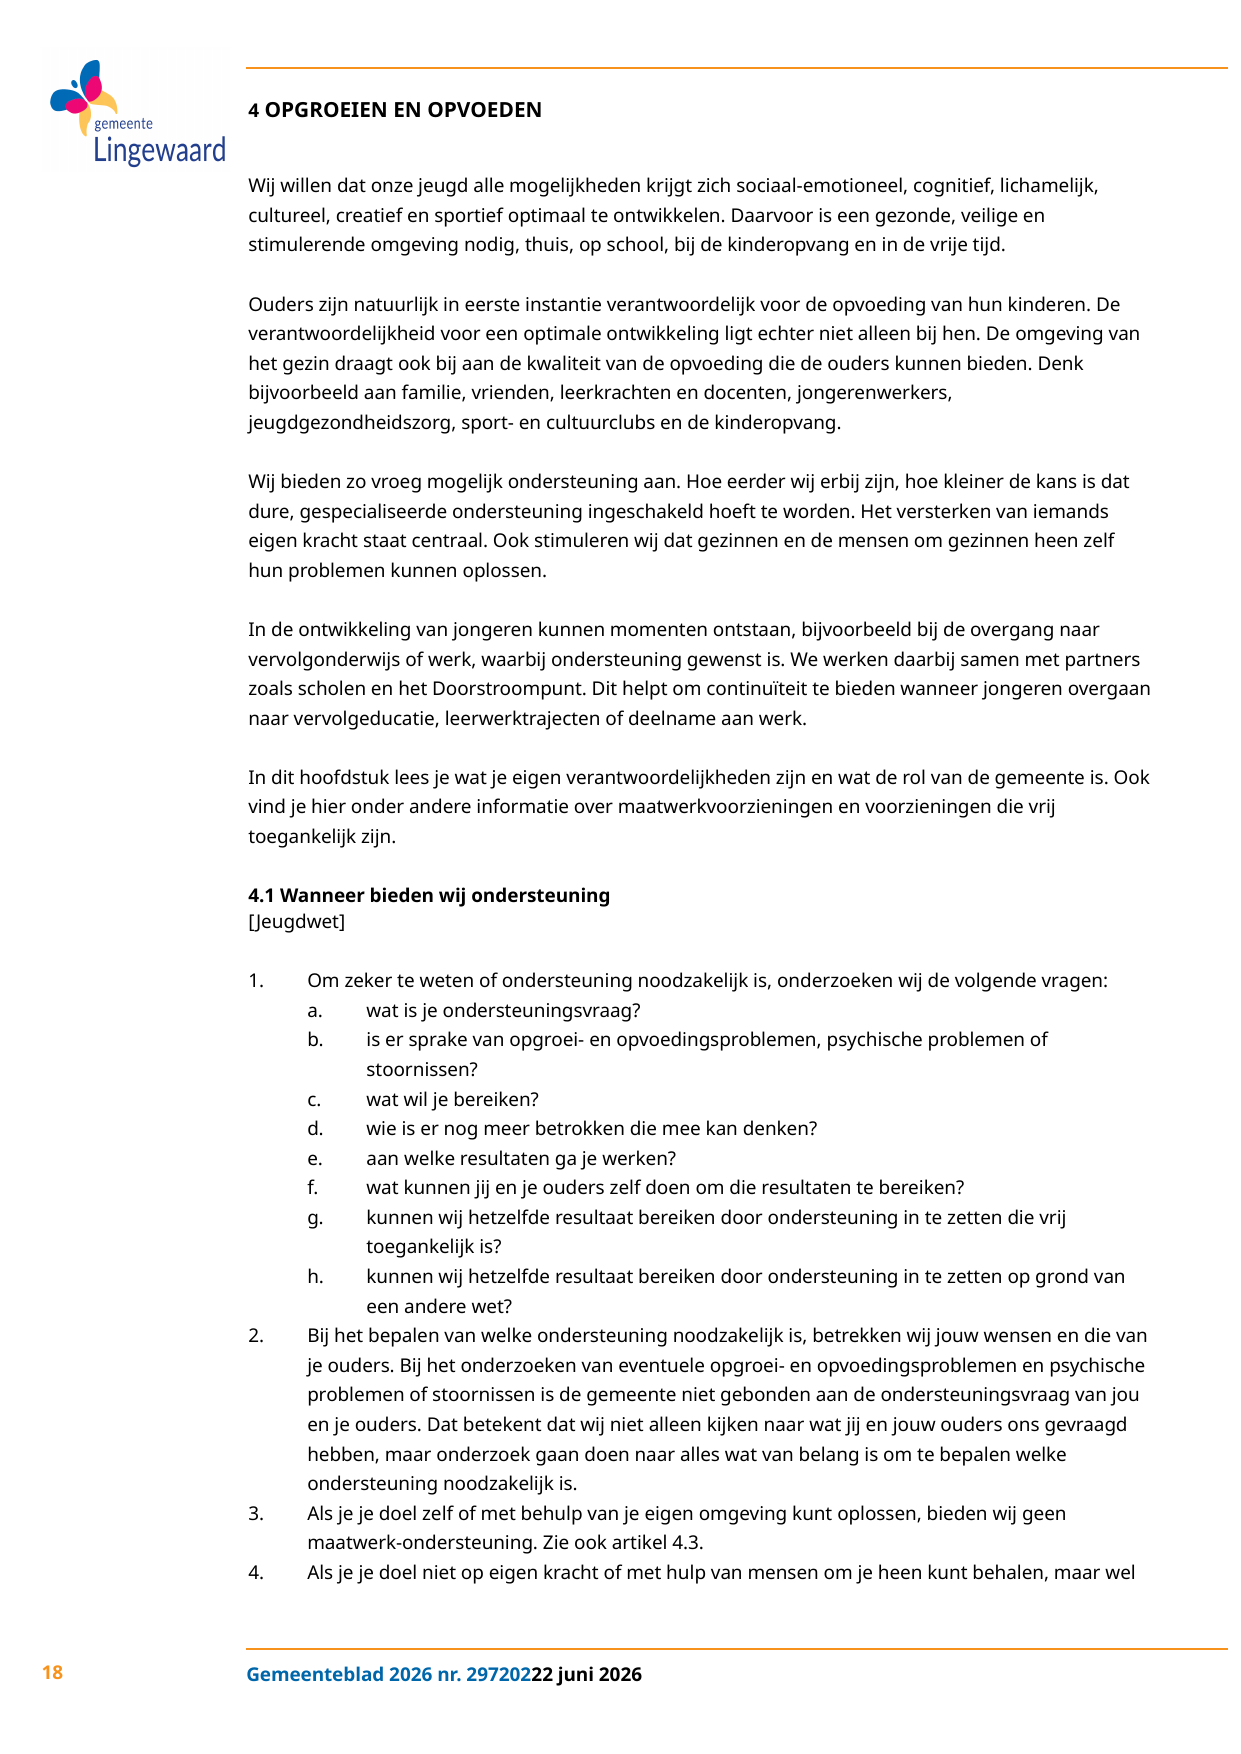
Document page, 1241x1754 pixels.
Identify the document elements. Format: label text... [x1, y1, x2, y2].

text 4 OPGROEIEN EN OPVOEDEN [248, 95, 1152, 123]
text 4.1 Wanneer bieden wij ondersteuning [248, 882, 1152, 908]
picture [41, 47, 231, 172]
list wat is je ondersteuningsvraag? [307, 997, 1152, 1023]
list aan welke resultaten ga je werken? [307, 1145, 1152, 1171]
list Bij het bepalen van welke ondersteuning noodzakelijk is, betrekken wij jouw wensen en die van je ouders. Bij het onderzoeken van eventuele opgroei- en opvoedingsproblemen en psychische problemen of stoornissen is de gemeente niet gebonden aan de ondersteuningsvraag van jou en je ouders. Dat betekent dat wij niet alleen kijken naar wat jij en jouw ouders ons gevraagd hebben, maar onderzoek gaan doen naar alles wat van belang is om te bepalen welke ondersteuning noodzakelijk is. [248, 1322, 1152, 1496]
text In de ontwikkeling van jongeren kunnen momenten ontstaan, bijvoorbeeld bij de overgang naar vervolgonderwijs of werk, waarbij ondersteuning gewenst is. We werken daarbij samen met partners zoals scholen en het Doorstroompunt. Dit helpt om continuïteit te bieden wanneer jongeren overgaan naar vervolgeducatie, leerwerktrajecten of deelname aan werk. [248, 616, 1152, 731]
list is er sprake van opgroei- en opvoedingsproblemen, psychische problemen of stoornissen? [307, 1027, 1152, 1082]
list Als je je doel niet op eigen kracht of met hulp van mensen om je heen kunt behalen, maar wel [248, 1559, 1152, 1585]
list kunnen wij hetzelfde resultaat bereiken door ondersteuning in te zetten op grond van een andere wet? [307, 1263, 1152, 1318]
text Wij willen dat onze jeugd alle mogelijkheden krijgt zich sociaal-emotioneel, cognitief, lichamelijk, cultureel, creatief en sportief optimaal te ontwikkelen. Daarvoor is een gezonde, veilige en stimulerende omgeving nodig, thuis, op school, bij de kinderopvang en in de vrije tijd. [248, 172, 1152, 257]
list Om zeker te weten of ondersteuning noodzakelijk is, onderzoeken wij de volgende vragen: [248, 967, 1152, 993]
list wat kunnen jij en je ouders zelf doen om die resultaten te bereiken? [307, 1174, 1152, 1200]
list wat wil je bereiken? [307, 1086, 1152, 1111]
list wie is er nog meer betrokken die mee kan denken? [307, 1115, 1152, 1141]
list kunnen wij hetzelfde resultaat bereiken door ondersteuning in te zetten die vrij toegankelijk is? [307, 1204, 1152, 1259]
text Wij bieden zo vroeg mogelijk ondersteuning aan. Hoe eerder wij erbij zijn, hoe kleiner de kans is dat dure, gespecialiseerde ondersteuning ingeschakeld hoeft te worden. Het versterken van iemands eigen kracht staat centraal. Ook stimuleren wij dat gezinnen en de mensen om gezinnen heen zelf hun problemen kunnen oplossen. [248, 468, 1152, 583]
text In dit hoofdstuk lees je wat je eigen verantwoordelijkheden zijn en wat de rol van de gemeente is. Ook vind je hier onder andere informatie over maatwerkvoorzieningen en voorzieningen die vrij toegankelijk zijn. [248, 764, 1152, 849]
list Als je je doel zelf of met behulp van je eigen omgeving kunt oplossen, bieden wij geen maatwerk-ondersteuning. Zie ook artikel 4.3. [248, 1500, 1152, 1555]
text Ouders zijn natuurlijk in eerste instantie verantwoordelijk voor de opvoeding van hun kinderen. De verantwoordelijkheid voor een optimale ontwikkeling ligt echter niet alleen bij hen. De omgeving van het gezin draagt ook bij aan de kwaliteit van de opvoeding die de ouders kunnen bieden. Denk bijvoorbeeld aan familie, vrienden, leerkrachten en docenten, jongerenwerkers, jeugdgezondheidszorg, sport- en cultuurclubs en de kinderopvang. [248, 291, 1152, 435]
text [Jeugdwet] [248, 908, 1152, 934]
